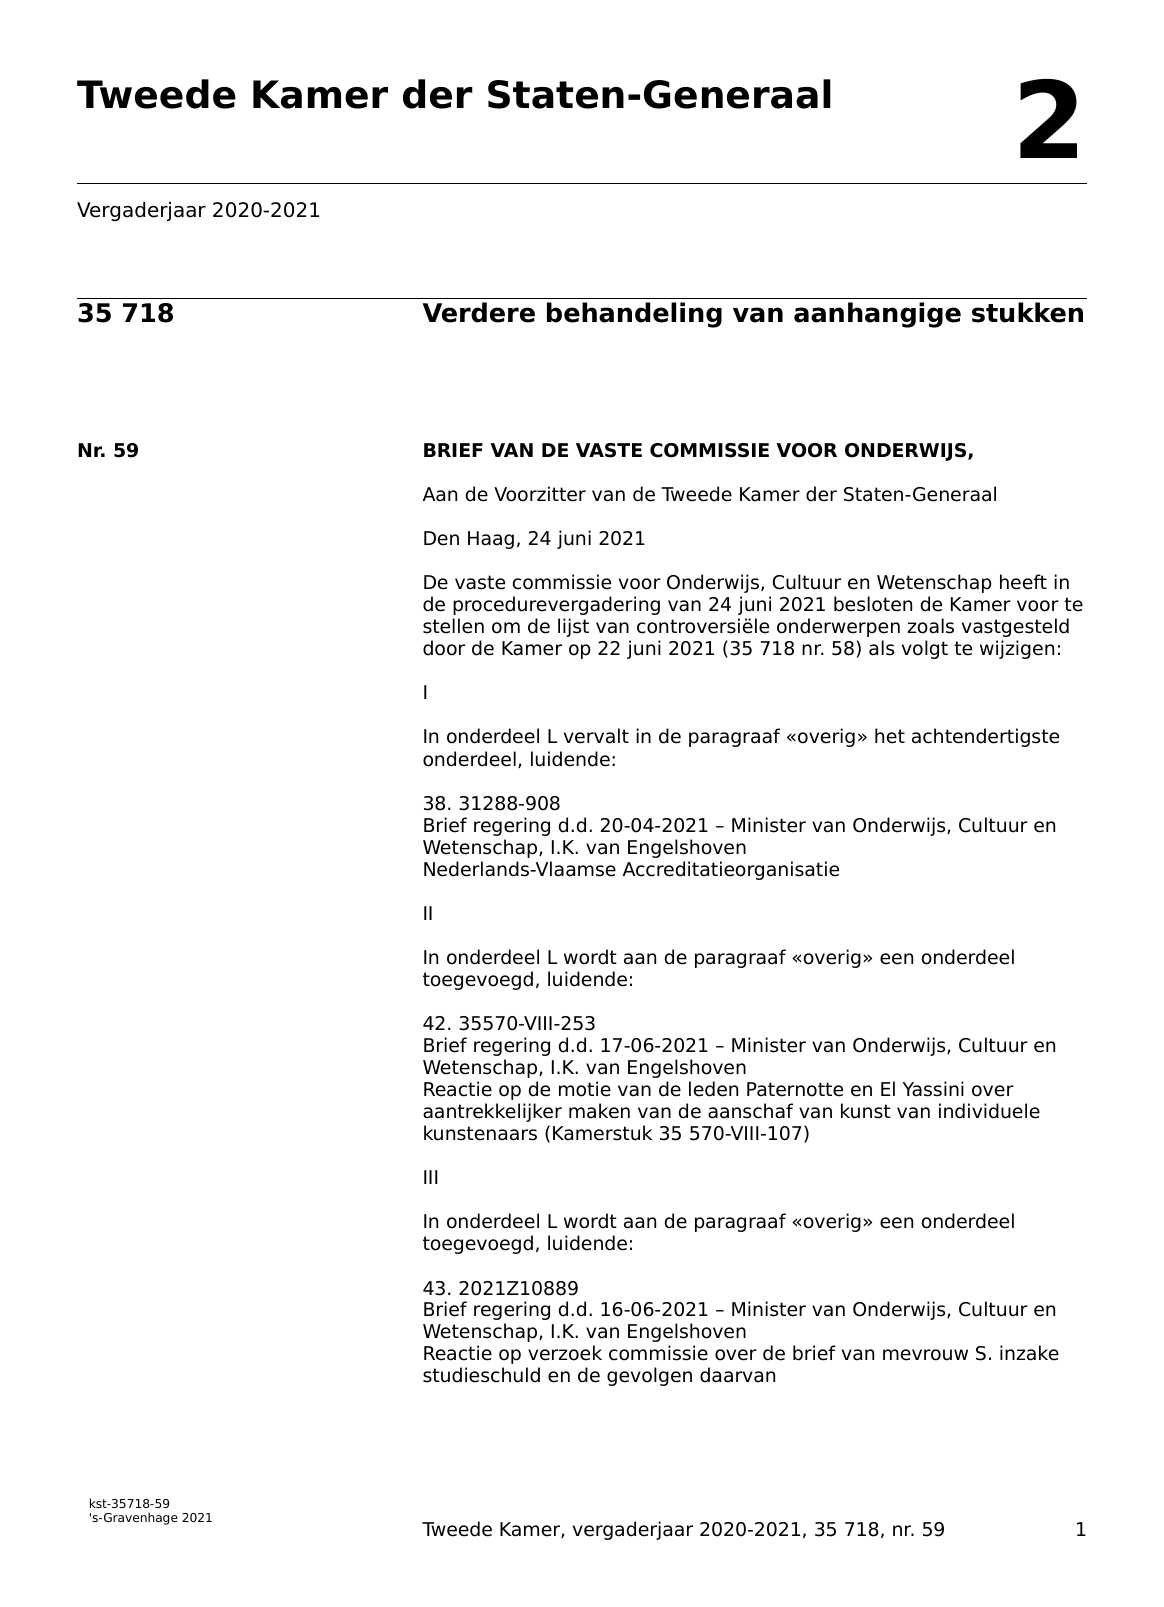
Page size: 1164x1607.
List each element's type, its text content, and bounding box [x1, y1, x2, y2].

table_header 2 [886, 59, 1087, 183]
text In onderdeel L wordt aan de paragraaf «overig» een onderdeel toegevoegd, luidende: [422, 947, 1087, 991]
subtitle II [422, 903, 1087, 925]
text Aan de Voorzitter van de Tweede Kamer der Staten-Generaal [422, 484, 1087, 506]
text 38. 31288-908 [422, 793, 1087, 814]
table_header Tweede Kamer der Staten-Generaal [77, 59, 886, 183]
text 43. 2021Z10889 [422, 1277, 1087, 1299]
text kst-35718-59 [88, 1497, 323, 1511]
subtitle Nr. 59 BRIEF VAN DE VASTE COMMISSIE VOOR ONDERWIJS, [77, 440, 1087, 462]
subtitle III [422, 1167, 1087, 1189]
text Reactie op de motie van de leden Paternotte en El Yassini over aantrekkelijker maken van de aanschaf van kunst van individuele kunstenaars (Kamerstuk 35 570-VIII-107) [422, 1079, 1087, 1145]
text Brief regering d.d. 16-06-2021 – Minister van Onderwijs, Cultuur en Wetenschap, I.K. van Engelshoven [422, 1299, 1087, 1343]
text In onderdeel L wordt aan de paragraaf «overig» een onderdeel toegevoegd, luidende: [422, 1211, 1087, 1255]
subtitle I [422, 682, 1087, 704]
table_cell Vergaderjaar 2020-2021 [77, 184, 1087, 298]
text Den Haag, 24 juni 2021 [422, 528, 1087, 550]
text Brief regering d.d. 17-06-2021 – Minister van Onderwijs, Cultuur en Wetenschap, I.K. van Engelshoven [422, 1035, 1087, 1079]
text Nederlands-Vlaamse Accreditatieorganisatie [422, 858, 1087, 881]
text 42. 35570-VIII-253 [422, 1013, 1087, 1035]
text Brief regering d.d. 20-04-2021 – Minister van Onderwijs, Cultuur en Wetenschap, I.K. van Engelshoven [422, 814, 1087, 858]
text In onderdeel L vervalt in de paragraaf «overig» het achtendertigste onderdeel, luidende: [422, 726, 1087, 770]
text De vaste commissie voor Onderwijs, Cultuur en Wetenschap heeft in de procedurevergadering van 24 juni 2021 besloten de Kamer voor te stellen om de lijst van controversiële onderwerpen zoals vastgesteld door de Kamer op 22 juni 2021 (35 718 nr. 58) als volgt te wijzigen: [422, 572, 1087, 660]
text Reactie op verzoek commissie over de brief van mevrouw S. inzake studieschuld en de gevolgen daarvan [422, 1343, 1087, 1387]
text 's-Gravenhage 2021 [88, 1511, 323, 1525]
subtitle 35 718 Verdere behandeling van aanhangige stukken [77, 299, 1087, 329]
